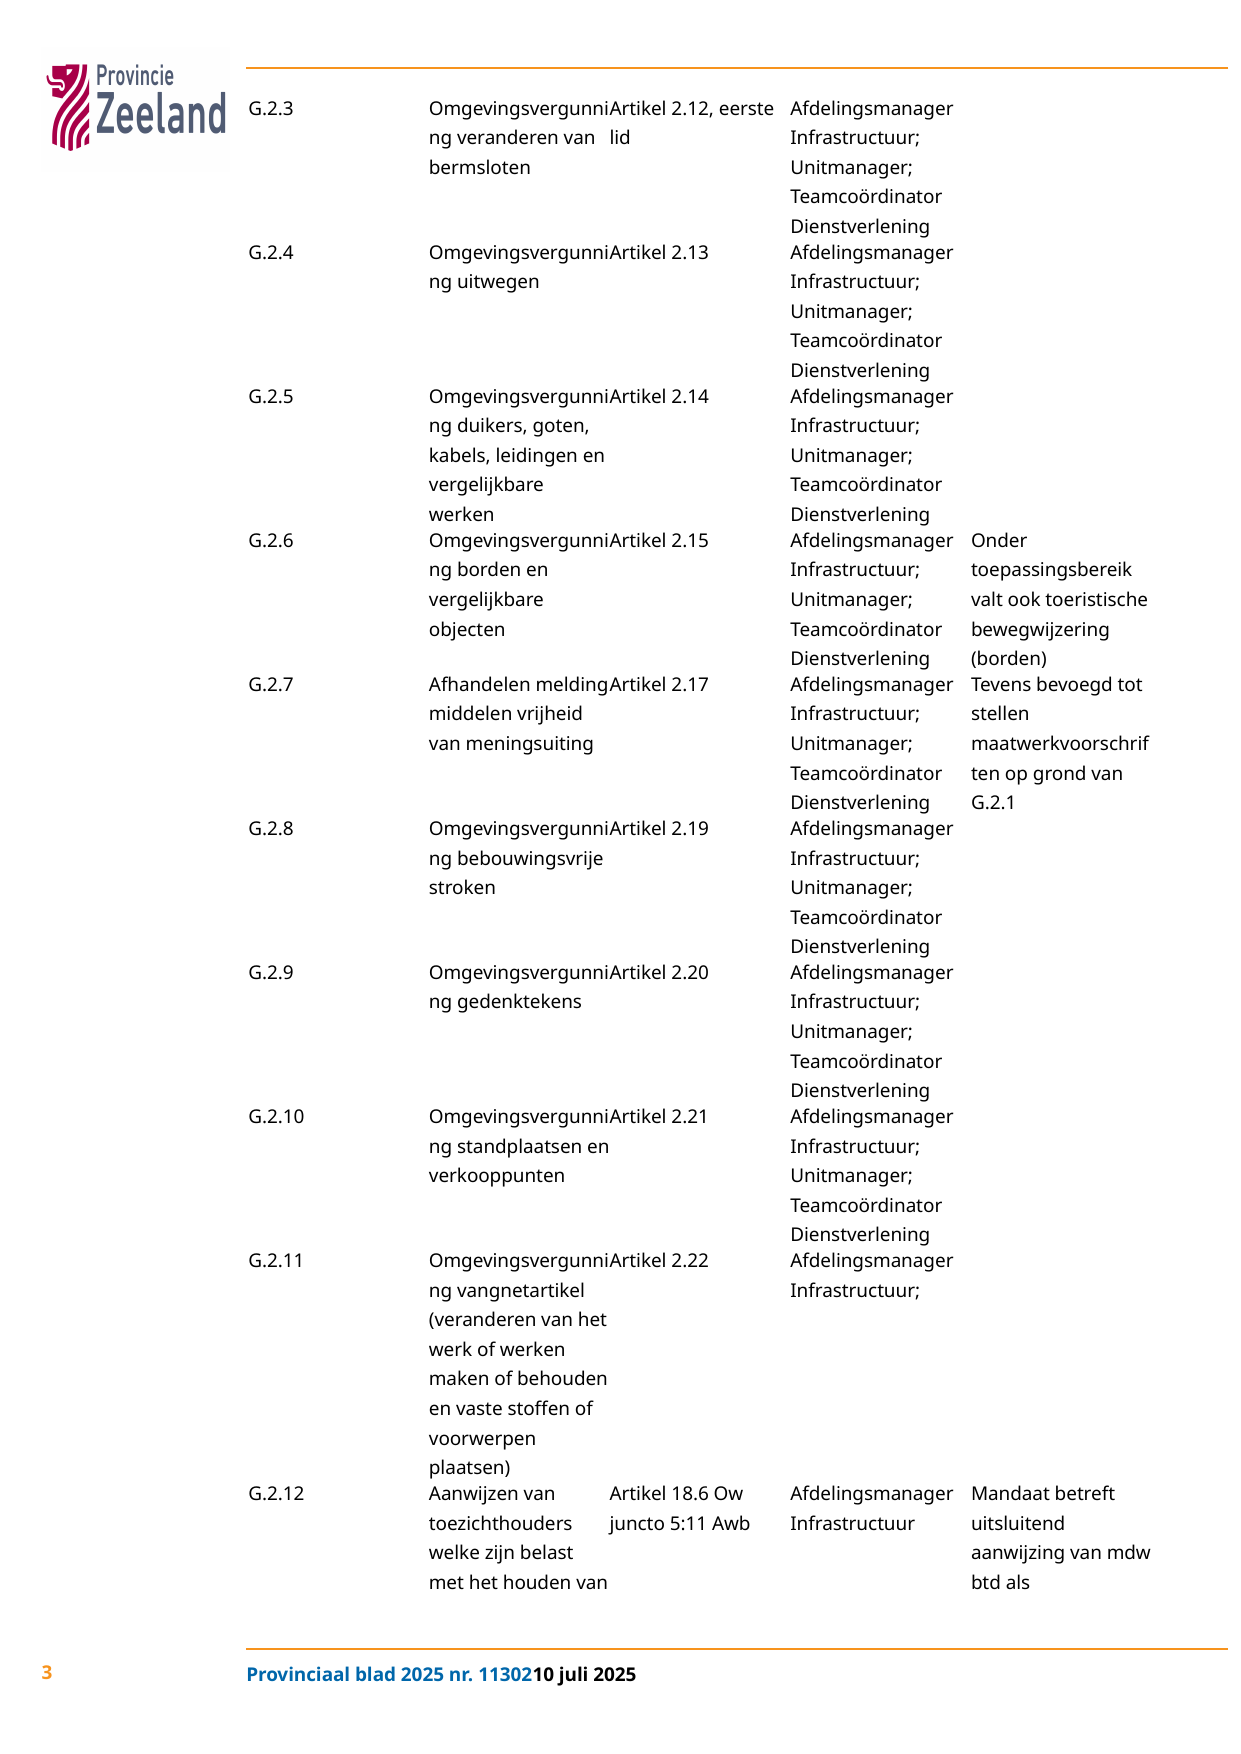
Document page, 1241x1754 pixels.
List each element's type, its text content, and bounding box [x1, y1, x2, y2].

table_cell [971, 239, 1152, 383]
table_cell Afdelingsmanager Infrastructuur [790, 1480, 971, 1594]
table_cell G.2.3 [248, 95, 429, 239]
table_cell [971, 959, 1152, 1103]
table_cell [971, 1103, 1152, 1247]
table_cell Omgevingsvergunning bebouwingsvrije stroken [429, 815, 609, 959]
table_cell Omgevingsvergunning vangnetartikel (veranderen van het werk of werken maken of behouden en vaste stoffen of voorwerpen plaatsen) [429, 1247, 609, 1480]
table_cell Afdelingsmanager Infrastructuur; Unitmanager; Teamcoördinator Dienstverlening [790, 95, 971, 239]
table_cell Afdelingsmanager Infrastructuur; Unitmanager; Teamcoördinator Dienstverlening [790, 1103, 971, 1247]
picture [41, 47, 231, 172]
table_cell Onder toepassingsbereik valt ook toeristische bewegwijzering (borden) [971, 527, 1152, 671]
table_cell Omgevingsvergunning veranderen van bermsloten [429, 95, 609, 239]
table_cell Afdelingsmanager Infrastructuur; [790, 1247, 971, 1480]
table_cell G.2.4 [248, 239, 429, 383]
table_cell G.2.11 [248, 1247, 429, 1480]
table_cell Artikel 2.15 [609, 527, 790, 671]
table_cell Afhandelen melding middelen vrijheid van meningsuiting [429, 671, 609, 815]
table_cell Afdelingsmanager Infrastructuur; Unitmanager; Teamcoördinator Dienstverlening [790, 959, 971, 1103]
table_cell G.2.12 [248, 1480, 429, 1594]
table_cell G.2.8 [248, 815, 429, 959]
table_cell Afdelingsmanager Infrastructuur; Unitmanager; Teamcoördinator Dienstverlening [790, 527, 971, 671]
table_cell G.2.9 [248, 959, 429, 1103]
table_cell Afdelingsmanager Infrastructuur; Unitmanager; Teamcoördinator Dienstverlening [790, 815, 971, 959]
table_cell Afdelingsmanager Infrastructuur; Unitmanager; Teamcoördinator Dienstverlening [790, 383, 971, 527]
table_cell G.2.10 [248, 1103, 429, 1247]
table_cell Omgevingsvergunning standplaatsen en verkooppunten [429, 1103, 609, 1247]
table_cell Artikel 2.12, eerste lid [609, 95, 790, 239]
table_cell Artikel 2.22 [609, 1247, 790, 1480]
table_cell Afdelingsmanager Infrastructuur; Unitmanager; Teamcoördinator Dienstverlening [790, 239, 971, 383]
table_cell Artikel 2.21 [609, 1103, 790, 1247]
table_cell Artikel 2.20 [609, 959, 790, 1103]
table_cell [971, 95, 1152, 239]
table_cell G.2.6 [248, 527, 429, 671]
table_cell Omgevingsvergunning uitwegen [429, 239, 609, 383]
table_cell Omgevingsvergunning gedenktekens [429, 959, 609, 1103]
table_cell [971, 815, 1152, 959]
table_cell Omgevingsvergunning duikers, goten, kabels, leidingen en vergelijkbare werken [429, 383, 609, 527]
table_cell Artikel 2.17 [609, 671, 790, 815]
table_cell Aanwijzen van toezichthouders welke zijn belast met het houden van [429, 1480, 609, 1594]
table_cell [971, 1247, 1152, 1480]
table_cell G.2.7 [248, 671, 429, 815]
table_cell Afdelingsmanager Infrastructuur; Unitmanager; Teamcoördinator Dienstverlening [790, 671, 971, 815]
table_cell Artikel 2.19 [609, 815, 790, 959]
table_cell G.2.5 [248, 383, 429, 527]
table_cell [971, 383, 1152, 527]
table_cell Artikel 18.6 Ow juncto 5:11 Awb [609, 1480, 790, 1594]
table_cell Artikel 2.14 [609, 383, 790, 527]
table_cell Tevens bevoegd tot stellen maatwerkvoorschriften op grond van G.2.1 [971, 671, 1152, 815]
table_cell Mandaat betreft uitsluitend aanwijzing van mdw btd als [971, 1480, 1152, 1594]
table_cell Artikel 2.13 [609, 239, 790, 383]
table_cell Omgevingsvergunning borden en vergelijkbare objecten [429, 527, 609, 671]
